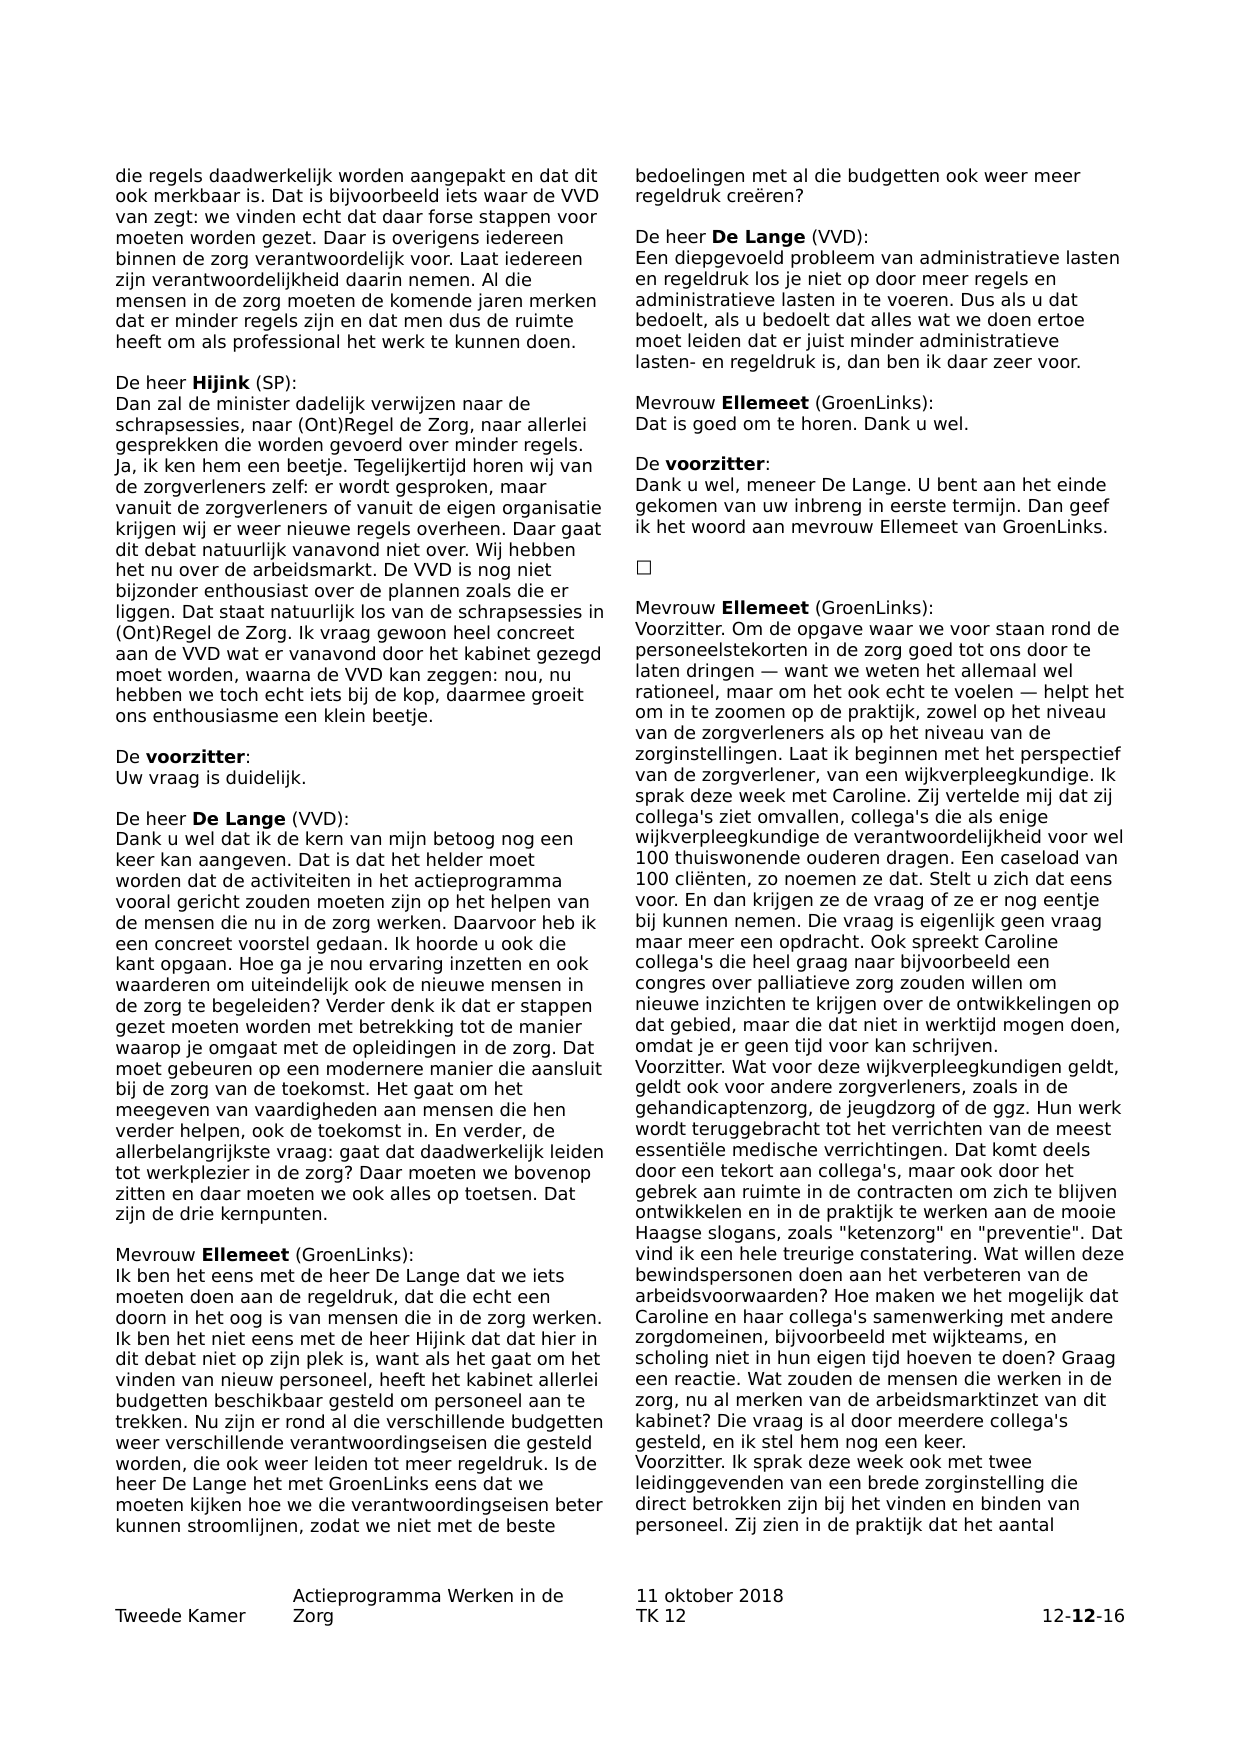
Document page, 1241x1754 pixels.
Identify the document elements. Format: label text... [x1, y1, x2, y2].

text Dank u wel, meneer De Lange. U bent aan het einde gekomen van uw inbreng in eerste termijn. Dan geef ik het woord aan mevrouw Ellemeet van GroenLinks. [635, 475, 1125, 537]
text De voorzitter: [635, 454, 1125, 475]
text ⬜ [635, 557, 1125, 578]
text Ik ben het eens met de heer De Lange dat we iets moeten doen aan de regeldruk, dat die echt een doorn in het oog is van mensen die in de zorg werken. Ik ben het niet eens met de heer Hijink dat dat hier in dit debat niet op zijn plek is, want als het gaat om het vinden van nieuw personeel, heeft het kabinet allerlei budgetten beschikbaar gesteld om personeel aan te trekken. Nu zijn er rond al die verschillende budgetten weer verschillende verantwoordingseisen die gesteld worden, die ook weer leiden tot meer regeldruk. Is de heer De Lange het met GroenLinks eens dat we moeten kijken hoe we die verantwoordingseisen beter kunnen stroomlijnen, zodat we niet met de beste [115, 1266, 605, 1537]
text Voorzitter. Om de opgave waar we voor staan rond de personeelstekorten in de zorg goed tot ons door te laten dringen — want we weten het allemaal wel rationeel, maar om het ook echt te voelen — helpt het om in te zoomen op de praktijk, zowel op het niveau van de zorgverleners als op het niveau van de zorginstellingen. Laat ik beginnen met het perspectief van de zorgverlener, van een wijkverpleegkundige. Ik sprak deze week met Caroline. Zij vertelde mij dat zij collega's ziet omvallen, collega's die als enige wijkverpleegkundige de verantwoordelijkheid voor wel 100 thuiswonende ouderen dragen. Een caseload van 100 cliënten, zo noemen ze dat. Stelt u zich dat eens voor. En dan krijgen ze de vraag of ze er nog eentje bij kunnen nemen. Die vraag is eigenlijk geen vraag maar meer een opdracht. Ook spreekt Caroline collega's die heel graag naar bijvoorbeeld een congres over palliatieve zorg zouden willen om nieuwe inzichten te krijgen over de ontwikkelingen op dat gebied, maar die dat niet in werktijd mogen doen, omdat je er geen tijd voor kan schrijven. [635, 619, 1125, 1056]
text Dat is goed om te horen. Dank u wel. [635, 413, 1125, 434]
text Uw vraag is duidelijk. [115, 768, 605, 788]
text Dank u wel dat ik de kern van mijn betoog nog een keer kan aangeven. Dat is dat het helder moet worden dat de activiteiten in het actieprogramma vooral gericht zouden moeten zijn op het helpen van de mensen die nu in de zorg werken. Daarvoor heb ik een concreet voorstel gedaan. Ik hoorde u ook die kant opgaan. Hoe ga je nou ervaring inzetten en ook waarderen om uiteindelijk ook de nieuwe mensen in de zorg te begeleiden? Verder denk ik dat er stappen gezet moeten worden met betrekking tot de manier waarop je omgaat met de opleidingen in de zorg. Dat moet gebeuren op een modernere manier die aansluit bij de zorg van de toekomst. Het gaat om het meegeven van vaardigheden aan mensen die hen verder helpen, ook de toekomst in. En verder, de allerbelangrijkste vraag: gaat dat daadwerkelijk leiden tot werkplezier in de zorg? Daar moeten we bovenop zitten en daar moeten we ook alles op toetsen. Dat zijn de drie kernpunten. [115, 829, 605, 1225]
text De heer De Lange (VVD): [635, 227, 1125, 248]
text De heer De Lange (VVD): [115, 808, 605, 829]
text Voorzitter. Wat voor deze wijkverpleegkundigen geldt, geldt ook voor andere zorgverleners, zoals in de gehandicaptenzorg, de jeugdzorg of de ggz. Hun werk wordt teruggebracht tot het verrichten van de meest essentiële medische verrichtingen. Dat komt deels door een tekort aan collega's, maar ook door het gebrek aan ruimte in de contracten om zich te blijven ontwikkelen en in de praktijk te werken aan de mooie Haagse slogans, zoals "ketenzorg" en "preventie". Dat vind ik een hele treurige constatering. Wat willen deze bewindspersonen doen aan het verbeteren van de arbeidsvoorwaarden? Hoe maken we het mogelijk dat Caroline en haar collega's samenwerking met andere zorgdomeinen, bijvoorbeeld met wijkteams, en scholing niet in hun eigen tijd hoeven te doen? Graag een reactie. Wat zouden de mensen die werken in de zorg, nu al merken van de arbeidsmarktinzet van dit kabinet? Die vraag is al door meerdere collega's gesteld, en ik stel hem nog een keer. [635, 1056, 1125, 1452]
text De voorzitter: [115, 747, 605, 768]
text Voorzitter. Ik sprak deze week ook met twee leidinggevenden van een brede zorginstelling die direct betrokken zijn bij het vinden en binden van personeel. Zij zien in de praktijk dat het aantal [635, 1452, 1125, 1536]
text De heer Hijink (SP): [115, 373, 605, 393]
text Mevrouw Ellemeet (GroenLinks): [635, 598, 1125, 619]
text Een diepgevoeld probleem van administratieve lasten en regeldruk los je niet op door meer regels en administratieve lasten in te voeren. Dus als u dat bedoelt, als u bedoelt dat alles wat we doen ertoe moet leiden dat er juist minder administratieve lasten- en regeldruk is, dan ben ik daar zeer voor. [635, 248, 1125, 373]
text bedoelingen met al die budgetten ook weer meer regeldruk creëren? [635, 165, 1125, 207]
text Mevrouw Ellemeet (GroenLinks): [115, 1245, 605, 1266]
text Mevrouw Ellemeet (GroenLinks): [635, 393, 1125, 413]
text Dan zal de minister dadelijk verwijzen naar de schrapsessies, naar (Ont)Regel de Zorg, naar allerlei gesprekken die worden gevoerd over minder regels. Ja, ik ken hem een beetje. Tegelijkertijd horen wij van de zorgverleners zelf: er wordt gesproken, maar vanuit de zorgverleners of vanuit de eigen organisatie krijgen wij er weer nieuwe regels overheen. Daar gaat dit debat natuurlijk vanavond niet over. Wij hebben het nu over de arbeidsmarkt. De VVD is nog niet bijzonder enthousiast over de plannen zoals die er liggen. Dat staat natuurlijk los van de schrapsessies in (Ont)Regel de Zorg. Ik vraag gewoon heel concreet aan de VVD wat er vanavond door het kabinet gezegd moet worden, waarna de VVD kan zeggen: nou, nu hebben we toch echt iets bij de kop, daarmee groeit ons enthousiasme een klein beetje. [115, 393, 605, 727]
text die regels daadwerkelijk worden aangepakt en dat dit ook merkbaar is. Dat is bijvoorbeeld iets waar de VVD van zegt: we vinden echt dat daar forse stappen voor moeten worden gezet. Daar is overigens iedereen binnen de zorg verantwoordelijk voor. Laat iedereen zijn verantwoordelijkheid daarin nemen. Al die mensen in de zorg moeten de komende jaren merken dat er minder regels zijn en dat men dus de ruimte heeft om als professional het werk te kunnen doen. [115, 165, 605, 353]
